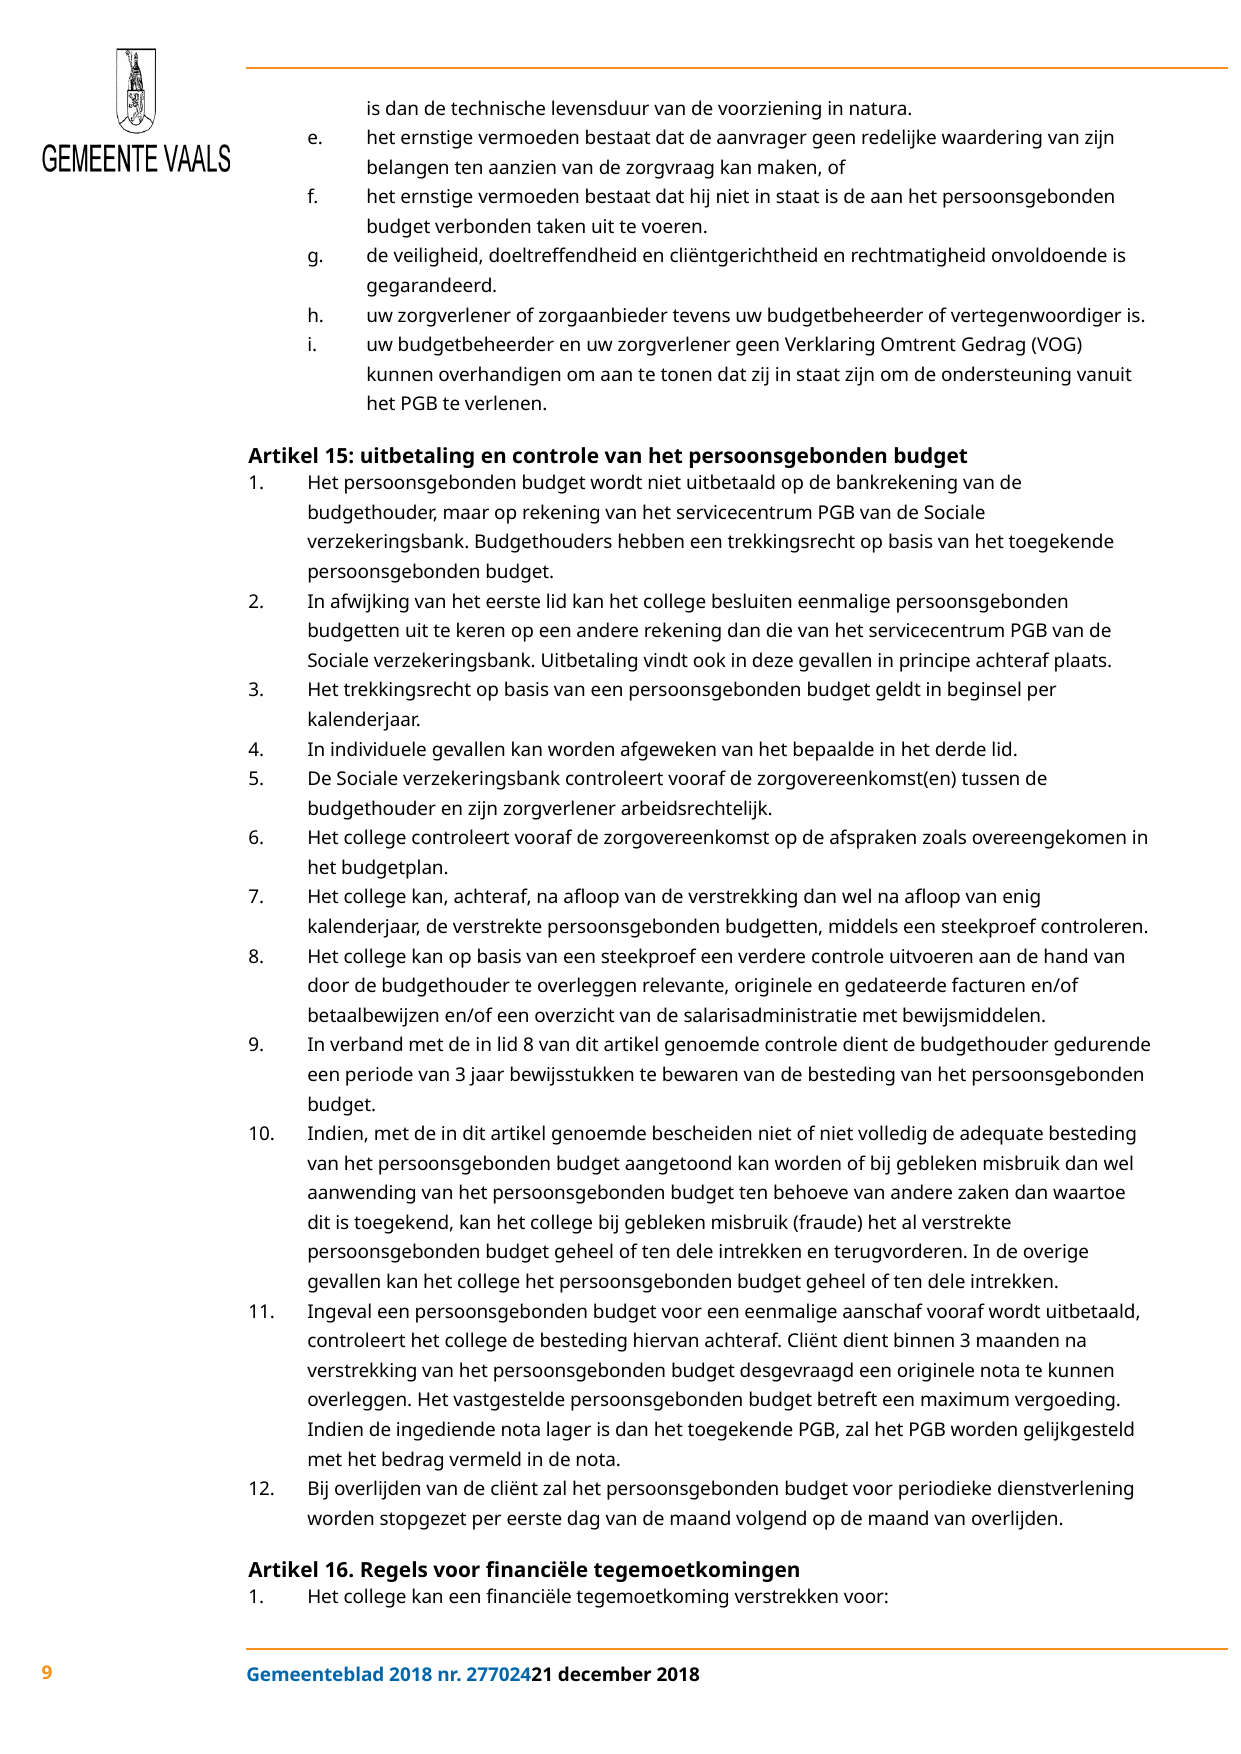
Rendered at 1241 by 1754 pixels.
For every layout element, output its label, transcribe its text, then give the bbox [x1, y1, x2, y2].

text Artikel 16. Regels voor financiële tegemoetkomingen [248, 1555, 1152, 1584]
list is dan de technische levensduur van de voorziening in natura. [307, 95, 1152, 121]
list De Sociale verzekeringsbank controleert vooraf de zorgovereenkomst(en) tussen de budgethouder en zijn zorgverlener arbeidsrechtelijk. [248, 765, 1152, 821]
list In individuele gevallen kan worden afgeweken van het bepaalde in het derde lid. [248, 736, 1152, 761]
picture [41, 47, 231, 172]
list Het college controleert vooraf de zorgovereenkomst op de afspraken zoals overeengekomen in het budgetplan. [248, 824, 1152, 880]
list uw zorgverlener of zorgaanbieder tevens uw budgetbeheerder of vertegenwoordiger is. [307, 302, 1152, 328]
list Het trekkingsrecht op basis van een persoonsgebonden budget geldt in beginsel per kalenderjaar. [248, 677, 1152, 732]
list Het college kan op basis van een steekproef een verdere controle uitvoeren aan de hand van door de budgethouder te overleggen relevante, originele en gedateerde facturen en/of betaalbewijzen en/of een overzicht van de salarisadministratie met bewijsmiddelen. [248, 943, 1152, 1028]
list Het persoonsgebonden budget wordt niet uitbetaald op de bankrekening van de budgethouder, maar op rekening van het servicecentrum PGB van de Sociale verzekeringsbank. Budgethouders hebben een trekkingsrecht op basis van het toegekende persoonsgebonden budget. [248, 469, 1152, 584]
list Bij overlijden van de cliënt zal het persoonsgebonden budget voor periodieke dienstverlening worden stopgezet per eerste dag van de maand volgend op de maand van overlijden. [248, 1475, 1152, 1531]
list Het college kan, achteraf, na afloop van de verstrekking dan wel na afloop van enig kalenderjaar, de verstrekte persoonsgebonden budgetten, middels een steekproef controleren. [248, 884, 1152, 939]
list Indien, met de in dit artikel genoemde bescheiden niet of niet volledig de adequate besteding van het persoonsgebonden budget aangetoond kan worden of bij gebleken misbruik dan wel aanwending van het persoonsgebonden budget ten behoeve van andere zaken dan waartoe dit is toegekend, kan het college bij gebleken misbruik (fraude) het al verstrekte persoonsgebonden budget geheel of ten dele intrekken en terugvorderen. In de overige gevallen kan het college het persoonsgebonden budget geheel of ten dele intrekken. [248, 1120, 1152, 1294]
list Ingeval een persoonsgebonden budget voor een eenmalige aanschaf vooraf wordt uitbetaald, controleert het college de besteding hiervan achteraf. Cliënt dient binnen 3 maanden na verstrekking van het persoonsgebonden budget desgevraagd een originele nota te kunnen overleggen. Het vastgestelde persoonsgebonden budget betreft een maximum vergoeding. Indien de ingediende nota lager is dan het toegekende PGB, zal het PGB worden gelijkgesteld met het bedrag vermeld in de nota. [248, 1298, 1152, 1471]
list Het college kan een financiële tegemoetkoming verstrekken voor: [248, 1584, 1152, 1609]
text Artikel 15: uitbetaling en controle van het persoonsgebonden budget [248, 441, 1152, 469]
list In afwijking van het eerste lid kan het college besluiten eenmalige persoonsgebonden budgetten uit te keren op een andere rekening dan die van het servicecentrum PGB van de Sociale verzekeringsbank. Uitbetaling vindt ook in deze gevallen in principe achteraf plaats. [248, 588, 1152, 673]
list het ernstige vermoeden bestaat dat hij niet in staat is de aan het persoonsgebonden budget verbonden taken uit te voeren. [307, 183, 1152, 239]
list het ernstige vermoeden bestaat dat de aanvrager geen redelijke waardering van zijn belangen ten aanzien van de zorgvraag kan maken, of [307, 124, 1152, 180]
list In verband met de in lid 8 van dit artikel genoemde controle dient de budgethouder gedurende een periode van 3 jaar bewijsstukken te bewaren van de besteding van het persoonsgebonden budget. [248, 1032, 1152, 1116]
list uw budgetbeheerder en uw zorgverlener geen Verklaring Omtrent Gedrag (VOG) kunnen overhandigen om aan te tonen dat zij in staat zijn om de ondersteuning vanuit het PGB te verlenen. [307, 331, 1152, 416]
list de veiligheid, doeltreffendheid en cliëntgerichtheid en rechtmatigheid onvoldoende is gegarandeerd. [307, 243, 1152, 298]
